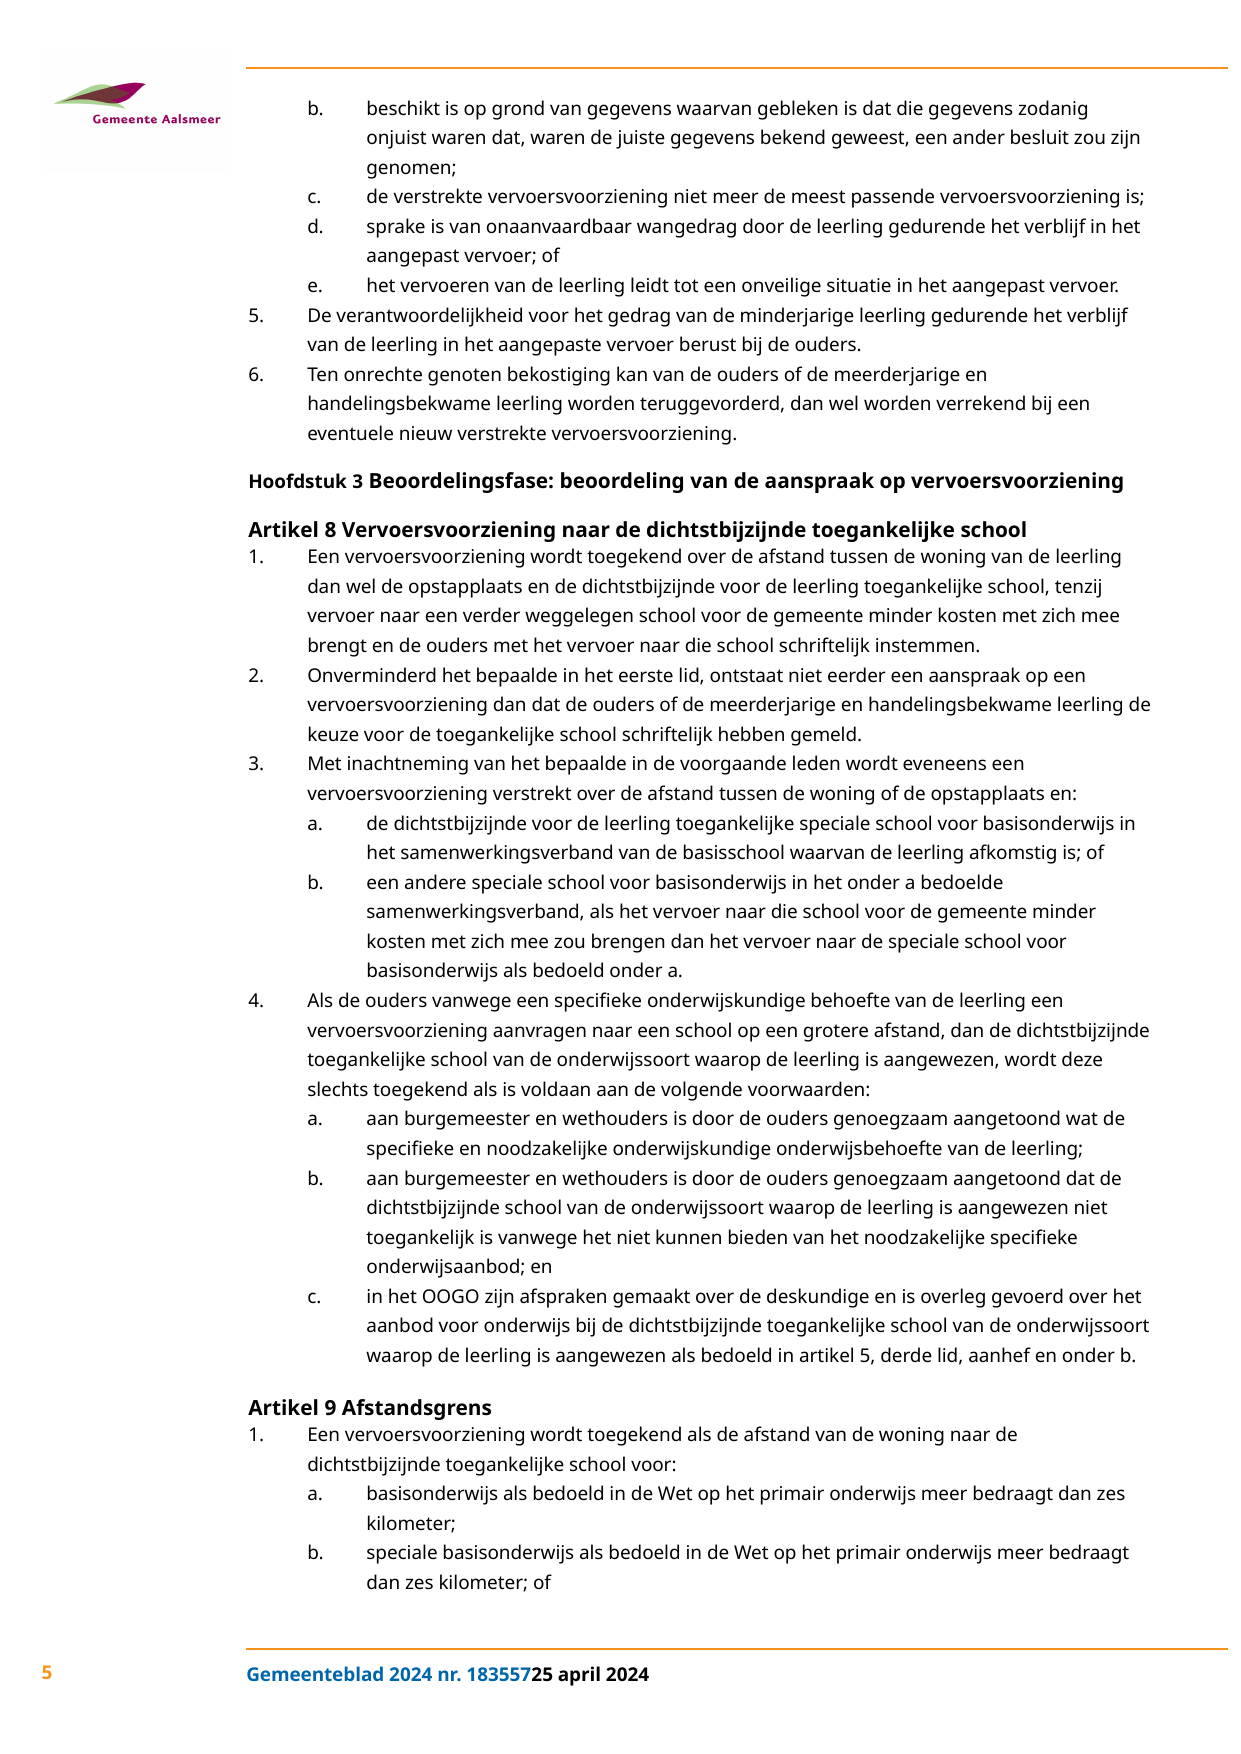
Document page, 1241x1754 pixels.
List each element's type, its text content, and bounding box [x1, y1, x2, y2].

list de verstrekte vervoersvoorziening niet meer de meest passende vervoersvoorziening is; [307, 183, 1152, 209]
list Met inachtneming van het bepaalde in de voorgaande leden wordt eveneens een vervoersvoorziening verstrekt over de afstand tussen de woning of de opstapplaats en: [248, 751, 1152, 806]
text Artikel 8 Vervoersvoorziening naar de dichtstbijzijnde toegankelijke school [248, 515, 1152, 543]
list Als de ouders vanwege een specifieke onderwijskundige behoefte van de leerling een vervoersvoorziening aanvragen naar een school op een grotere afstand, dan de dichtstbijzijnde toegankelijke school van de onderwijssoort waarop de leerling is aangewezen, wordt deze slechts toegekend als is voldaan aan de volgende voorwaarden: [248, 987, 1152, 1102]
list Een vervoersvoorziening wordt toegekend als de afstand van de woning naar de dichtstbijzijnde toegankelijke school voor: [248, 1421, 1152, 1476]
list Ten onrechte genoten bekostiging kan van de ouders of de meerderjarige en handelingsbekwame leerling worden teruggevorderd, dan wel worden verrekend bij een eventuele nieuw verstrekte vervoersvoorziening. [248, 361, 1152, 446]
list aan burgemeester en wethouders is door de ouders genoegzaam aangetoond dat de dichtstbijzijnde school van de onderwijssoort waarop de leerling is aangewezen niet toegankelijk is vanwege het niet kunnen bieden van het noodzakelijke specifieke onderwijsaanbod; en [307, 1165, 1152, 1279]
list het vervoeren van de leerling leidt tot een onveilige situatie in het aangepast vervoer. [307, 272, 1152, 298]
list Onverminderd het bepaalde in het eerste lid, ontstaat niet eerder een aanspraak op een vervoersvoorziening dan dat de ouders of de meerderjarige en handelingsbekwame leerling de keuze voor de toegankelijke school schriftelijk hebben gemeld. [248, 662, 1152, 747]
list De verantwoordelijkheid voor het gedrag van de minderjarige leerling gedurende het verblijf van de leerling in het aangepaste vervoer berust bij de ouders. [248, 302, 1152, 357]
picture [41, 47, 231, 172]
list in het OOGO zijn afspraken gemaakt over de deskundige en is overleg gevoerd over het aanbod voor onderwijs bij de dichtstbijzijnde toegankelijke school van de onderwijssoort waarop de leerling is aangewezen als bedoeld in artikel 5, derde lid, aanhef en onder b. [307, 1283, 1152, 1368]
list basisonderwijs als bedoeld in de Wet op het primair onderwijs meer bedraagt dan zes kilometer; [307, 1480, 1152, 1536]
list aan burgemeester en wethouders is door de ouders genoegzaam aangetoond wat de specifieke en noodzakelijke onderwijskundige onderwijsbehoefte van de leerling; [307, 1106, 1152, 1161]
list Een vervoersvoorziening wordt toegekend over de afstand tussen de woning van de leerling dan wel de opstapplaats en de dichtstbijzijnde voor de leerling toegankelijke school, tenzij vervoer naar een verder weggelegen school voor de gemeente minder kosten met zich mee brengt en de ouders met het vervoer naar die school schriftelijk instemmen. [248, 543, 1152, 658]
list speciale basisonderwijs als bedoeld in de Wet op het primair onderwijs meer bedraagt dan zes kilometer; of [307, 1539, 1152, 1595]
list de dichtstbijzijnde voor de leerling toegankelijke speciale school voor basisonderwijs in het samenwerkingsverband van de basisschool waarvan de leerling afkomstig is; of [307, 810, 1152, 865]
text Hoofdstuk 3 Beoordelingsfase: beoordeling van de aanspraak op vervoersvoorziening [248, 466, 1152, 494]
text Artikel 9 Afstandsgrens [248, 1393, 1152, 1421]
list een andere speciale school voor basisonderwijs in het onder a bedoelde samenwerkingsverband, als het vervoer naar die school voor de gemeente minder kosten met zich mee zou brengen dan het vervoer naar de speciale school voor basisonderwijs als bedoeld onder a. [307, 869, 1152, 983]
list sprake is van onaanvaardbaar wangedrag door de leerling gedurende het verblijf in het aangepast vervoer; of [307, 213, 1152, 268]
list beschikt is op grond van gegevens waarvan gebleken is dat die gegevens zodanig onjuist waren dat, waren de juiste gegevens bekend geweest, een ander besluit zou zijn genomen; [307, 95, 1152, 180]
